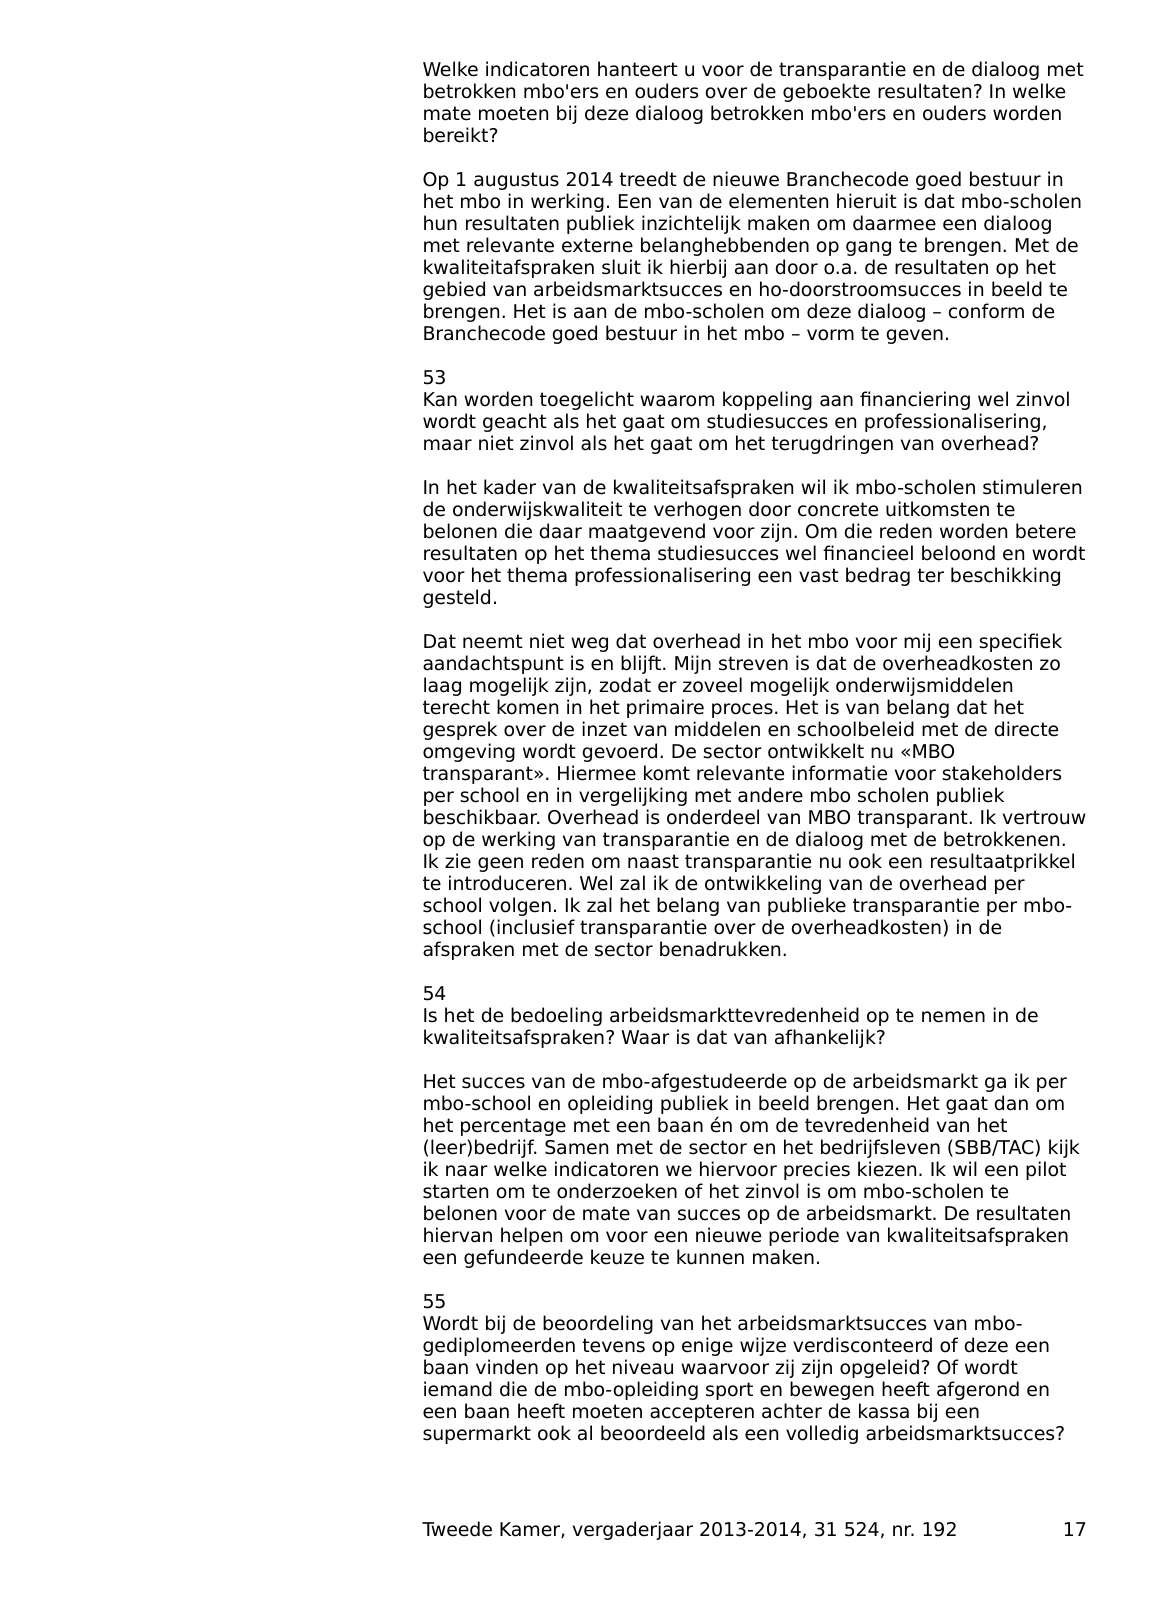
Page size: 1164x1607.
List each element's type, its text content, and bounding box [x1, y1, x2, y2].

text Is het de bedoeling arbeidsmarkttevredenheid op te nemen in de kwaliteitsafspraken? Waar is dat van afhankelijk? [422, 1005, 1087, 1049]
text Welke indicatoren hanteert u voor de transparantie en de dialoog met betrokken mbo'ers en ouders over de geboekte resultaten? In welke mate moeten bij deze dialoog betrokken mbo'ers en ouders worden bereikt? [422, 59, 1087, 147]
text Kan worden toegelicht waarom koppeling aan financiering wel zinvol wordt geacht als het gaat om studiesucces en professionalisering, maar niet zinvol als het gaat om het terugdringen van overhead? [422, 389, 1087, 455]
text 53 [422, 367, 1087, 389]
text Het succes van de mbo-afgestudeerde op de arbeidsmarkt ga ik per mbo-school en opleiding publiek in beeld brengen. Het gaat dan om het percentage met een baan én om de tevredenheid van het (leer)bedrijf. Samen met de sector en het bedrijfsleven (SBB/TAC) kijk ik naar welke indicatoren we hiervoor precies kiezen. Ik wil een pilot starten om te onderzoeken of het zinvol is om mbo-scholen te belonen voor de mate van succes op de arbeidsmarkt. De resultaten hiervan helpen om voor een nieuwe periode van kwaliteitsafspraken een gefundeerde keuze te kunnen maken. [422, 1071, 1087, 1269]
text 54 [422, 983, 1087, 1005]
text In het kader van de kwaliteitsafspraken wil ik mbo-scholen stimuleren de onderwijskwaliteit te verhogen door concrete uitkomsten te belonen die daar maatgevend voor zijn. Om die reden worden betere resultaten op het thema studiesucces wel financieel beloond en wordt voor het thema professionalisering een vast bedrag ter beschikking gesteld. [422, 477, 1087, 609]
text Wordt bij de beoordeling van het arbeidsmarktsucces van mbo-gediplomeerden tevens op enige wijze verdisconteerd of deze een baan vinden op het niveau waarvoor zij zijn opgeleid? Of wordt iemand die de mbo-opleiding sport en bewegen heeft afgerond en een baan heeft moeten accepteren achter de kassa bij een supermarkt ook al beoordeeld als een volledig arbeidsmarktsucces? [422, 1313, 1087, 1445]
text 55 [422, 1291, 1087, 1313]
text Dat neemt niet weg dat overhead in het mbo voor mij een specifiek aandachtspunt is en blijft. Mijn streven is dat de overheadkosten zo laag mogelijk zijn, zodat er zoveel mogelijk onderwijsmiddelen terecht komen in het primaire proces. Het is van belang dat het gesprek over de inzet van middelen en schoolbeleid met de directe omgeving wordt gevoerd. De sector ontwikkelt nu «MBO transparant». Hiermee komt relevante informatie voor stakeholders per school en in vergelijking met andere mbo scholen publiek beschikbaar. Overhead is onderdeel van MBO transparant. Ik vertrouw op de werking van transparantie en de dialoog met de betrokkenen. Ik zie geen reden om naast transparantie nu ook een resultaatprikkel te introduceren. Wel zal ik de ontwikkeling van de overhead per school volgen. Ik zal het belang van publieke transparantie per mbo-school (inclusief transparantie over de overheadkosten) in de afspraken met de sector benadrukken. [422, 631, 1087, 961]
text Op 1 augustus 2014 treedt de nieuwe Branchecode goed bestuur in het mbo in werking. Een van de elementen hieruit is dat mbo-scholen hun resultaten publiek inzichtelijk maken om daarmee een dialoog met relevante externe belanghebbenden op gang te brengen. Met de kwaliteitafspraken sluit ik hierbij aan door o.a. de resultaten op het gebied van arbeidsmarktsucces en ho-doorstroomsucces in beeld te brengen. Het is aan de mbo-scholen om deze dialoog – conform de Branchecode goed bestuur in het mbo – vorm te geven. [422, 169, 1087, 345]
